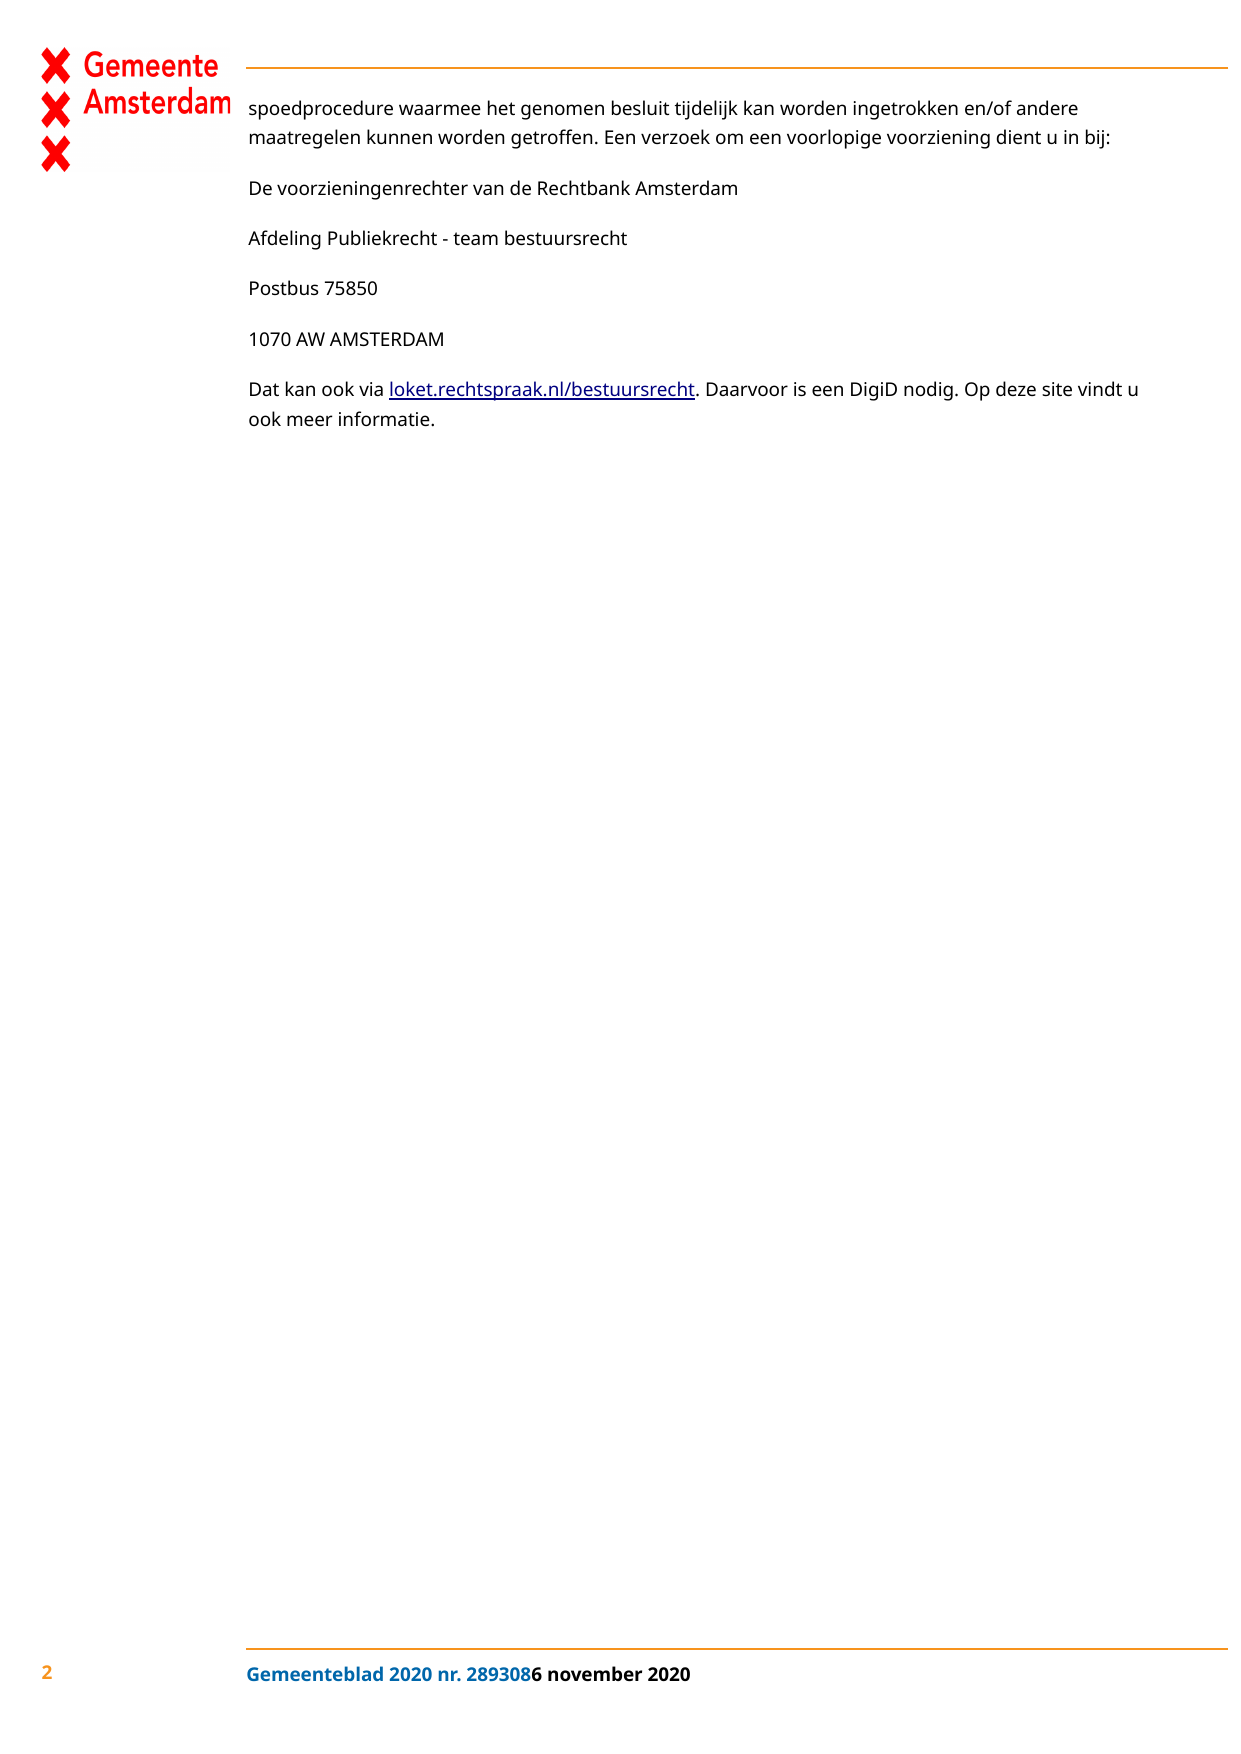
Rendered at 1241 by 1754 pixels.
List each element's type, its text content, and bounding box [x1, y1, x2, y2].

text Postbus 75850 [248, 276, 1152, 301]
text spoedprocedure waarmee het genomen besluit tijdelijk kan worden ingetrokken en/of andere maatregelen kunnen worden getroffen. Een verzoek om een voorlopige voorziening dient u in bij: [248, 95, 1152, 150]
text Afdeling Publiekrecht - team bestuursrecht [248, 225, 1152, 251]
text 1070 AW AMSTERDAM [248, 326, 1152, 352]
text De voorzieningenrechter van de Rechtbank Amsterdam [248, 175, 1152, 201]
text Dat kan ook via loket.rechtspraak.nl/bestuursrecht. Daarvoor is een DigiD nodig. Op deze site vindt u ook meer informatie. [248, 376, 1152, 432]
picture [41, 47, 231, 172]
